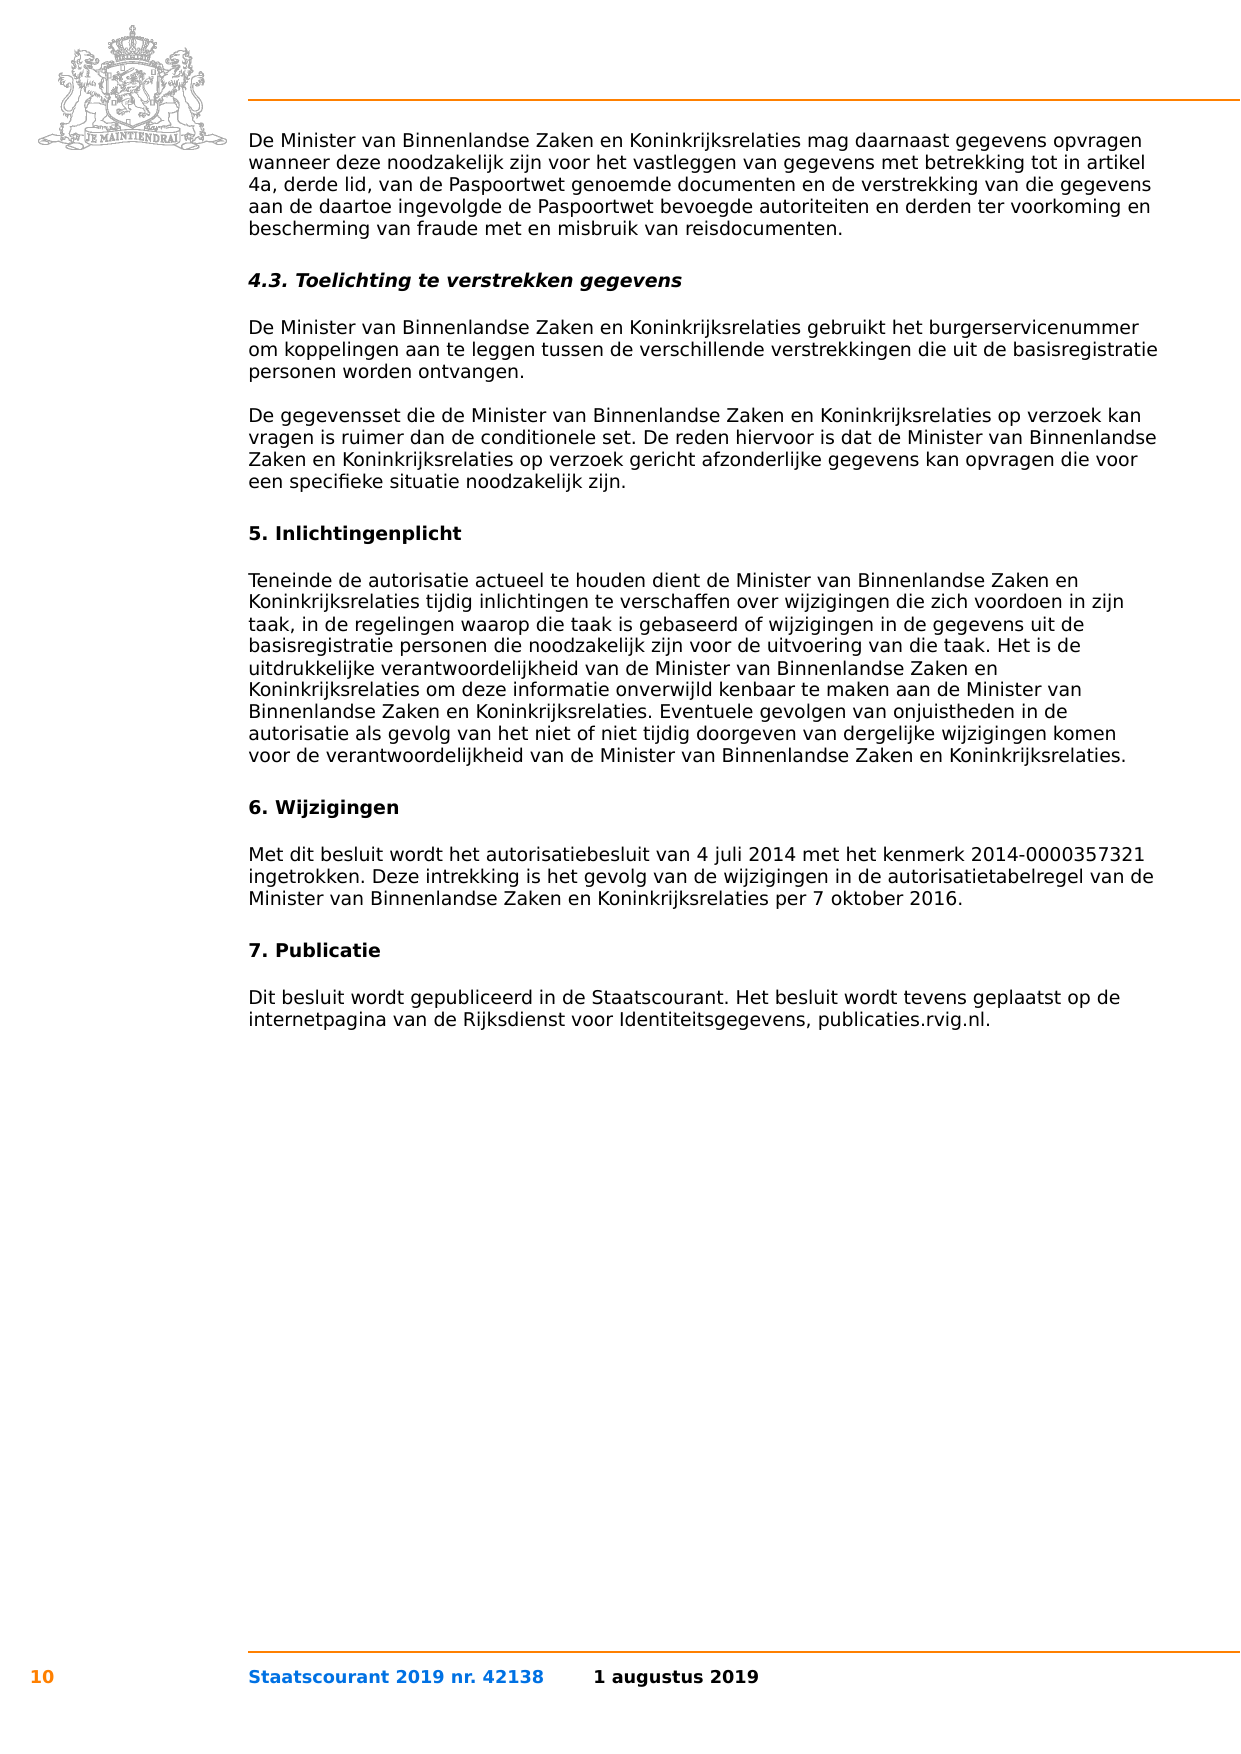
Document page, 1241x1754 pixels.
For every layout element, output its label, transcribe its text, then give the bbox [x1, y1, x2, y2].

text Teneinde de autorisatie actueel te houden dient de Minister van Binnenlandse Zaken en Koninkrijksrelaties tijdig inlichtingen te verschaffen over wijzigingen die zich voordoen in zijn taak, in de regelingen waarop die taak is gebaseerd of wijzigingen in de gegevens uit de basisregistratie personen die noodzakelijk zijn voor de uitvoering van die taak. Het is de uitdrukkelijke verantwoordelijkheid van de Minister van Binnenlandse Zaken en Koninkrijksrelaties om deze informatie onverwijld kenbaar te maken aan de Minister van Binnenlandse Zaken en Koninkrijksrelaties. Eventuele gevolgen van onjuistheden in de autorisatie als gevolg van het niet of niet tijdig doorgeven van dergelijke wijzigingen komen voor de verantwoordelijkheid van de Minister van Binnenlandse Zaken en Koninkrijksrelaties. [248, 569, 1163, 767]
subtitle 6. Wijzigingen [248, 797, 1163, 819]
text Dit besluit wordt gepubliceerd in de Staatscourant. Het besluit wordt tevens geplaatst op de internetpagina van de Rijksdienst voor Identiteitsgegevens, publicaties.rvig.nl. [248, 987, 1163, 1031]
subtitle 7. Publicatie [248, 940, 1163, 962]
picture [38, 25, 227, 150]
text De Minister van Binnenlandse Zaken en Koninkrijksrelaties gebruikt het burgerservicenummer om koppelingen aan te leggen tussen de verschillende verstrekkingen die uit de basisregistratie personen worden ontvangen. [248, 317, 1163, 383]
subtitle 4.3. Toelichting te verstrekken gegevens [248, 270, 1163, 292]
text De gegevensset die de Minister van Binnenlandse Zaken en Koninkrijksrelaties op verzoek kan vragen is ruimer dan de conditionele set. De reden hiervoor is dat de Minister van Binnenlandse Zaken en Koninkrijksrelaties op verzoek gericht afzonderlijke gegevens kan opvragen die voor een specifieke situatie noodzakelijk zijn. [248, 404, 1163, 492]
text De Minister van Binnenlandse Zaken en Koninkrijksrelaties mag daarnaast gegevens opvragen wanneer deze noodzakelijk zijn voor het vastleggen van gegevens met betrekking tot in artikel 4a, derde lid, van de Paspoortwet genoemde documenten en de verstrekking van die gegevens aan de daartoe ingevolgde de Paspoortwet bevoegde autoriteiten en derden ter voorkoming en bescherming van fraude met en misbruik van reisdocumenten. [248, 130, 1163, 240]
subtitle 5. Inlichtingenplicht [248, 522, 1163, 544]
text Met dit besluit wordt het autorisatiebesluit van 4 juli 2014 met het kenmerk 2014-0000357321 ingetrokken. Deze intrekking is het gevolg van de wijzigingen in de autorisatietabelregel van de Minister van Binnenlandse Zaken en Koninkrijksrelaties per 7 oktober 2016. [248, 844, 1163, 910]
